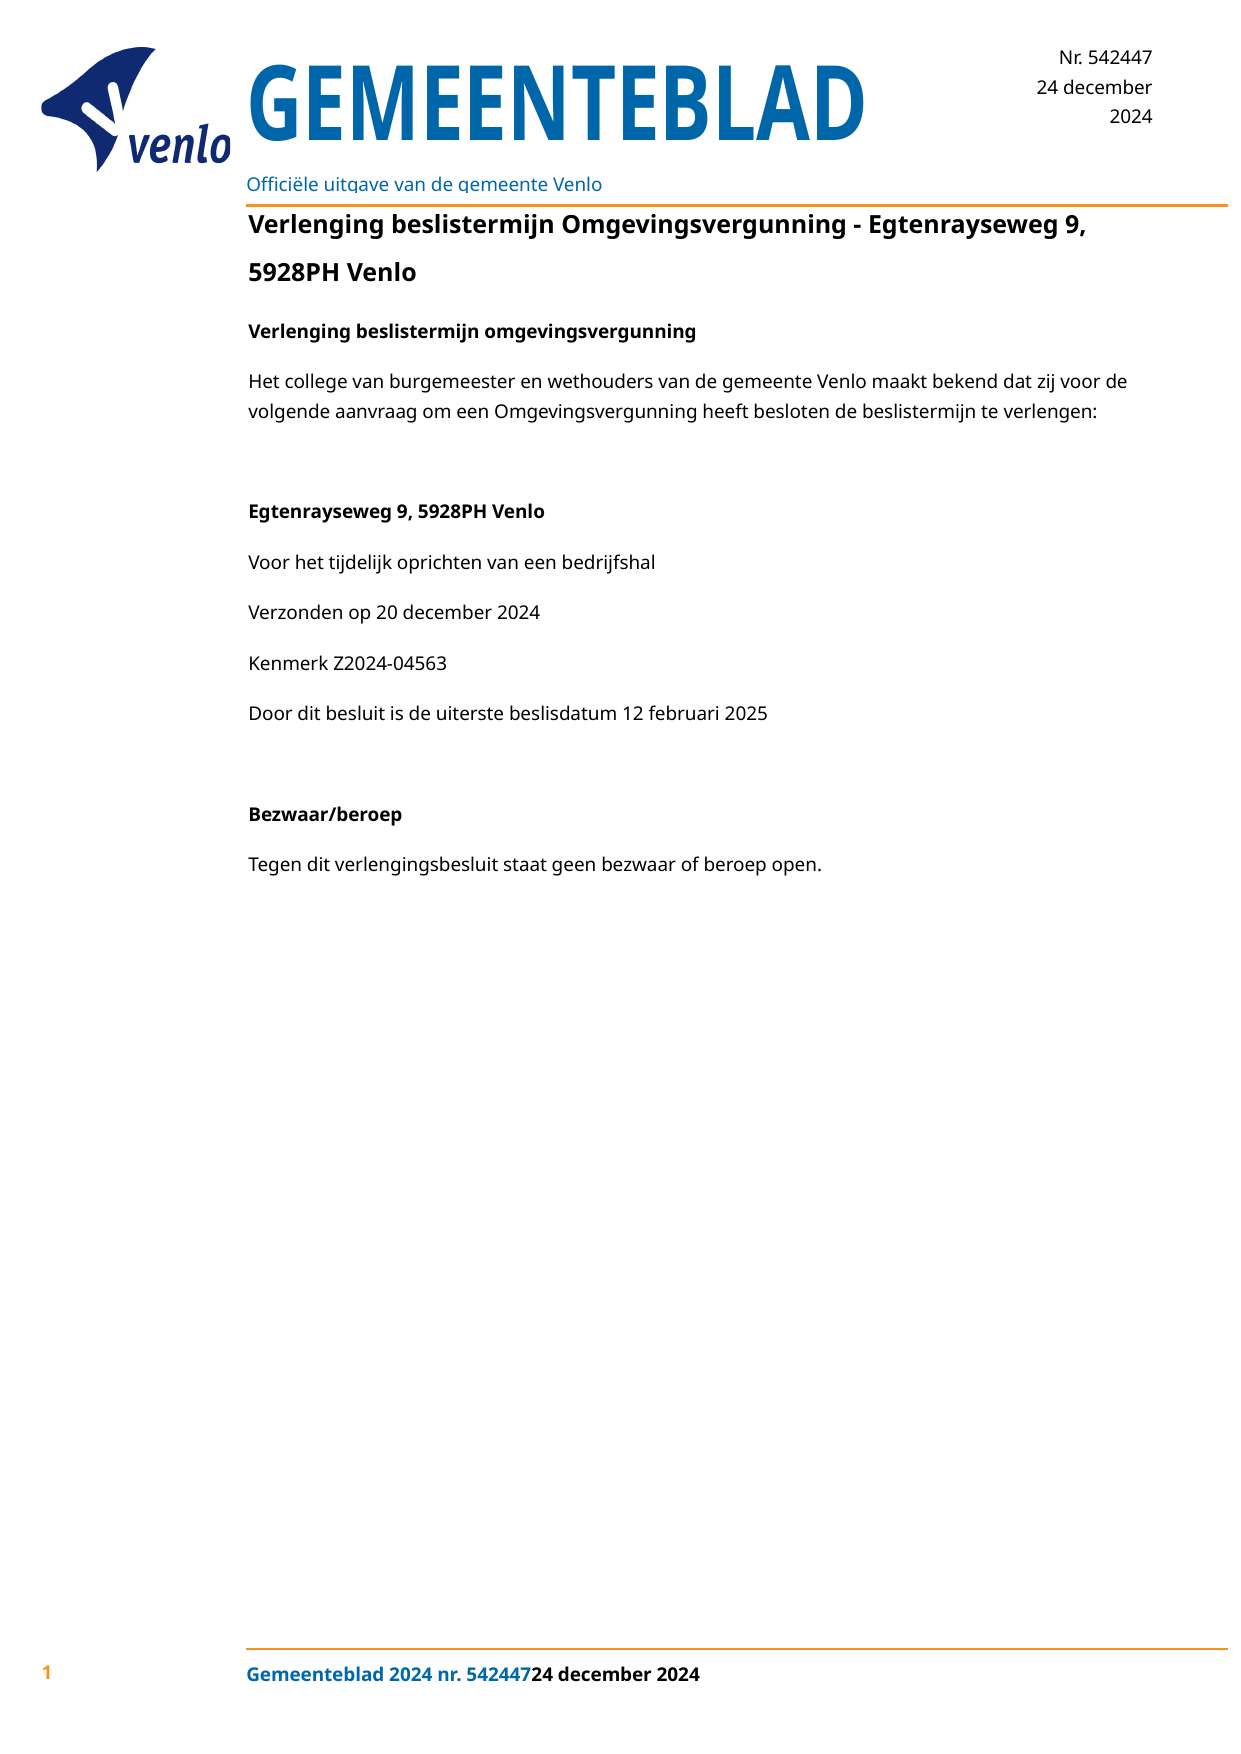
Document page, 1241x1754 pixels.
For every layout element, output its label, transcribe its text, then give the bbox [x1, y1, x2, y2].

text Verlenging beslistermijn Omgevingsvergunning - Egtenrayseweg 9, 5928PH Venlo [248, 207, 1152, 288]
text Egtenrayseweg 9, 5928PH Venlo [248, 499, 1152, 524]
text Bezwaar/beroep [248, 801, 1152, 827]
text Door dit besluit is de uiterste beslisdatum 12 februari 2025 [248, 700, 1152, 726]
picture [41, 47, 231, 172]
text Het college van burgemeester en wethouders van de gemeente Venlo maakt bekend dat zij voor de volgende aanvraag om een Omgevingsvergunning heeft besloten de beslistermijn te verlengen: [248, 368, 1152, 424]
text Tegen dit verlengingsbesluit staat geen bezwaar of beroep open. [248, 852, 1152, 877]
text Voor het tijdelijk oprichten van een bedrijfshal [248, 549, 1152, 575]
text Verzonden op 20 december 2024 [248, 599, 1152, 625]
text Kenmerk Z2024-04563 [248, 650, 1152, 676]
text Verlenging beslistermijn omgevingsvergunning [248, 318, 1152, 344]
